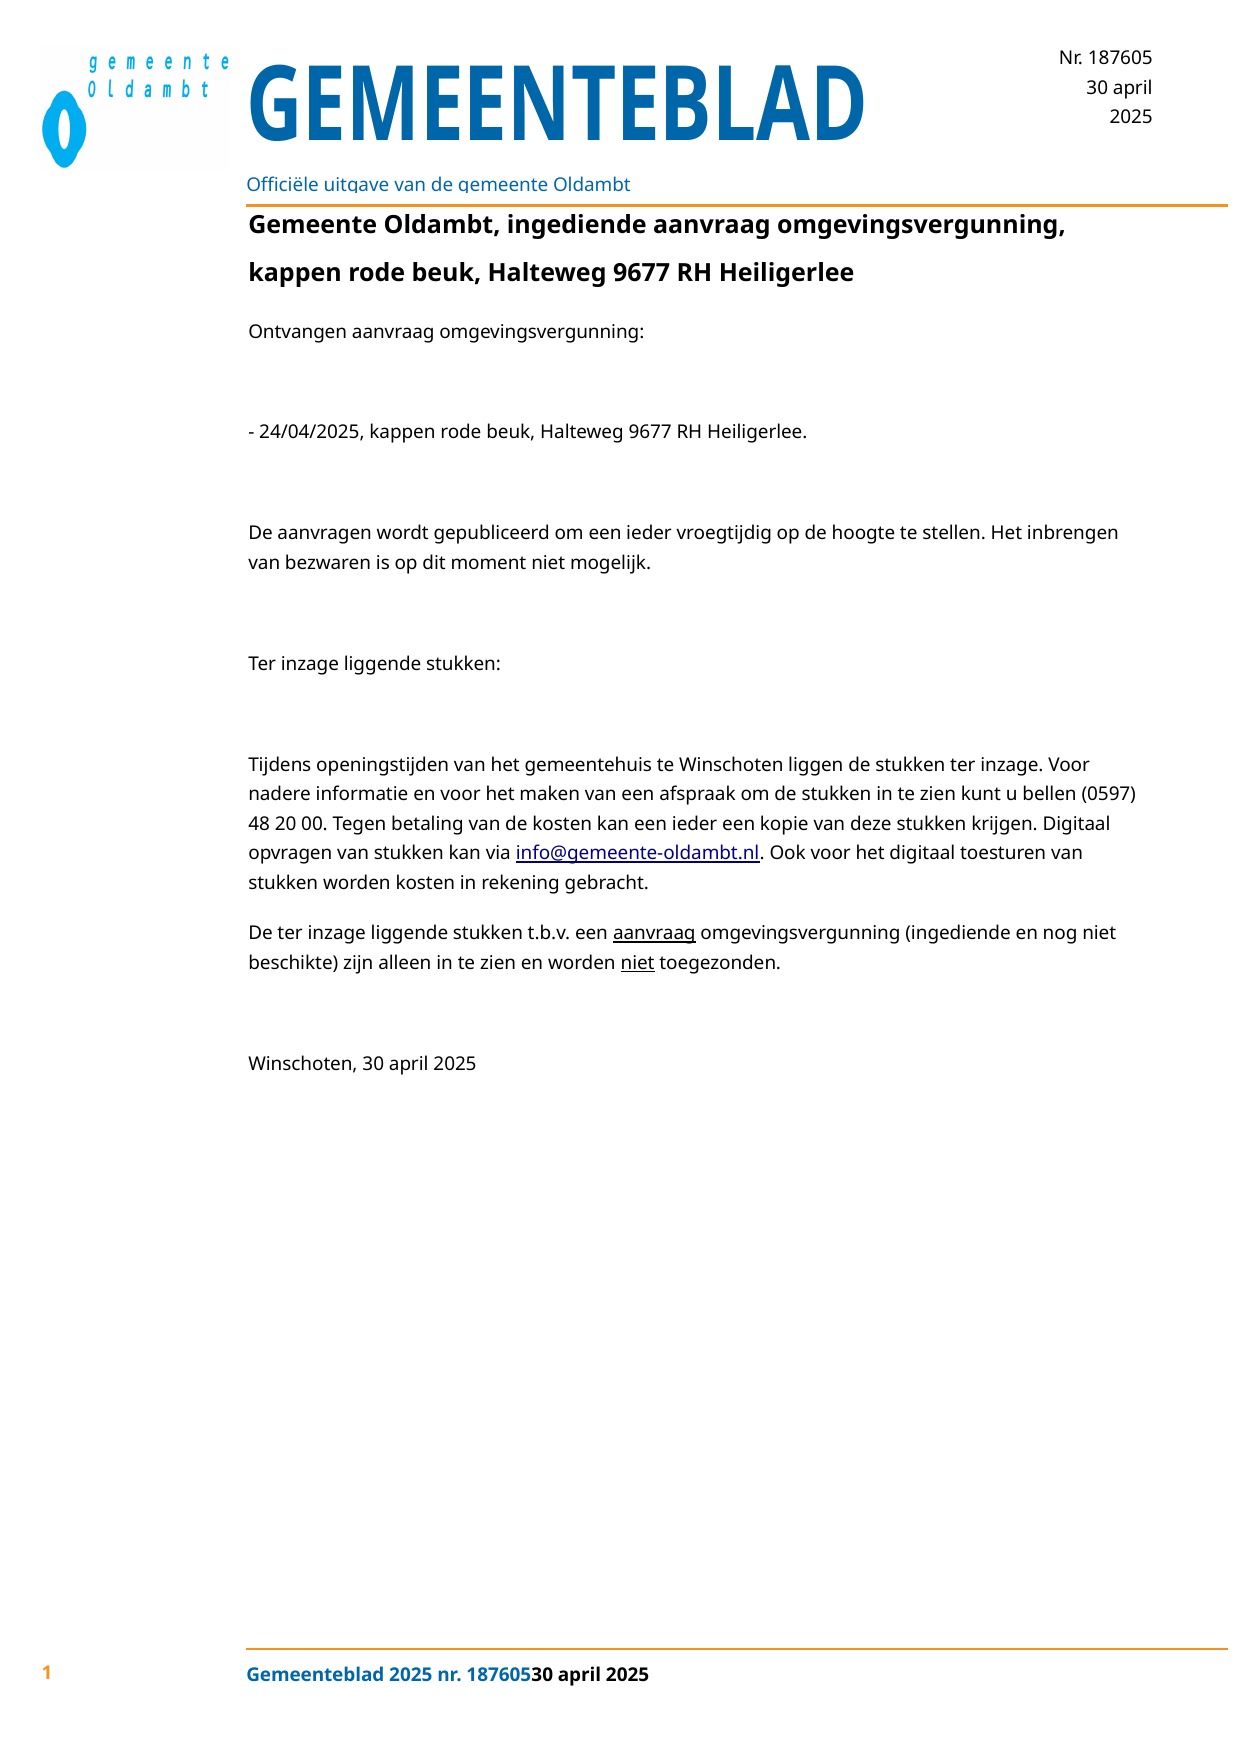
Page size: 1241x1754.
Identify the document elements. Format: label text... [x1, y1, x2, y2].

text - 24/04/2025, kappen rode beuk, Halteweg 9677 RH Heiligerlee. [248, 419, 1152, 444]
text Gemeente Oldambt, ingediende aanvraag omgevingsvergunning, kappen rode beuk, Halteweg 9677 RH Heiligerlee [248, 207, 1152, 288]
picture [41, 47, 231, 172]
text Ter inzage liggende stukken: [248, 650, 1152, 676]
text Tijdens openingstijden van het gemeentehuis te Winschoten liggen de stukken ter inzage. Voor nadere informatie en voor het maken van een afspraak om de stukken in te zien kunt u bellen (0597) 48 20 00. Tegen betaling van de kosten kan een ieder een kopie van deze stukken krijgen. Digitaal opvragen van stukken kan via info@gemeente-oldambt.nl. Ook voor het digitaal toesturen van stukken worden kosten in rekening gebracht. [248, 751, 1152, 895]
text Winschoten, 30 april 2025 [248, 1050, 1152, 1076]
text De ter inzage liggende stukken t.b.v. een aanvraag omgevingsvergunning (ingediende en nog niet beschikte) zijn alleen in te zien en worden niet toegezonden. [248, 919, 1152, 975]
text Ontvangen aanvraag omgevingsvergunning: [248, 318, 1152, 344]
text De aanvragen wordt gepubliceerd om een ieder vroegtijdig op de hoogte te stellen. Het inbrengen van bezwaren is op dit moment niet mogelijk. [248, 519, 1152, 575]
